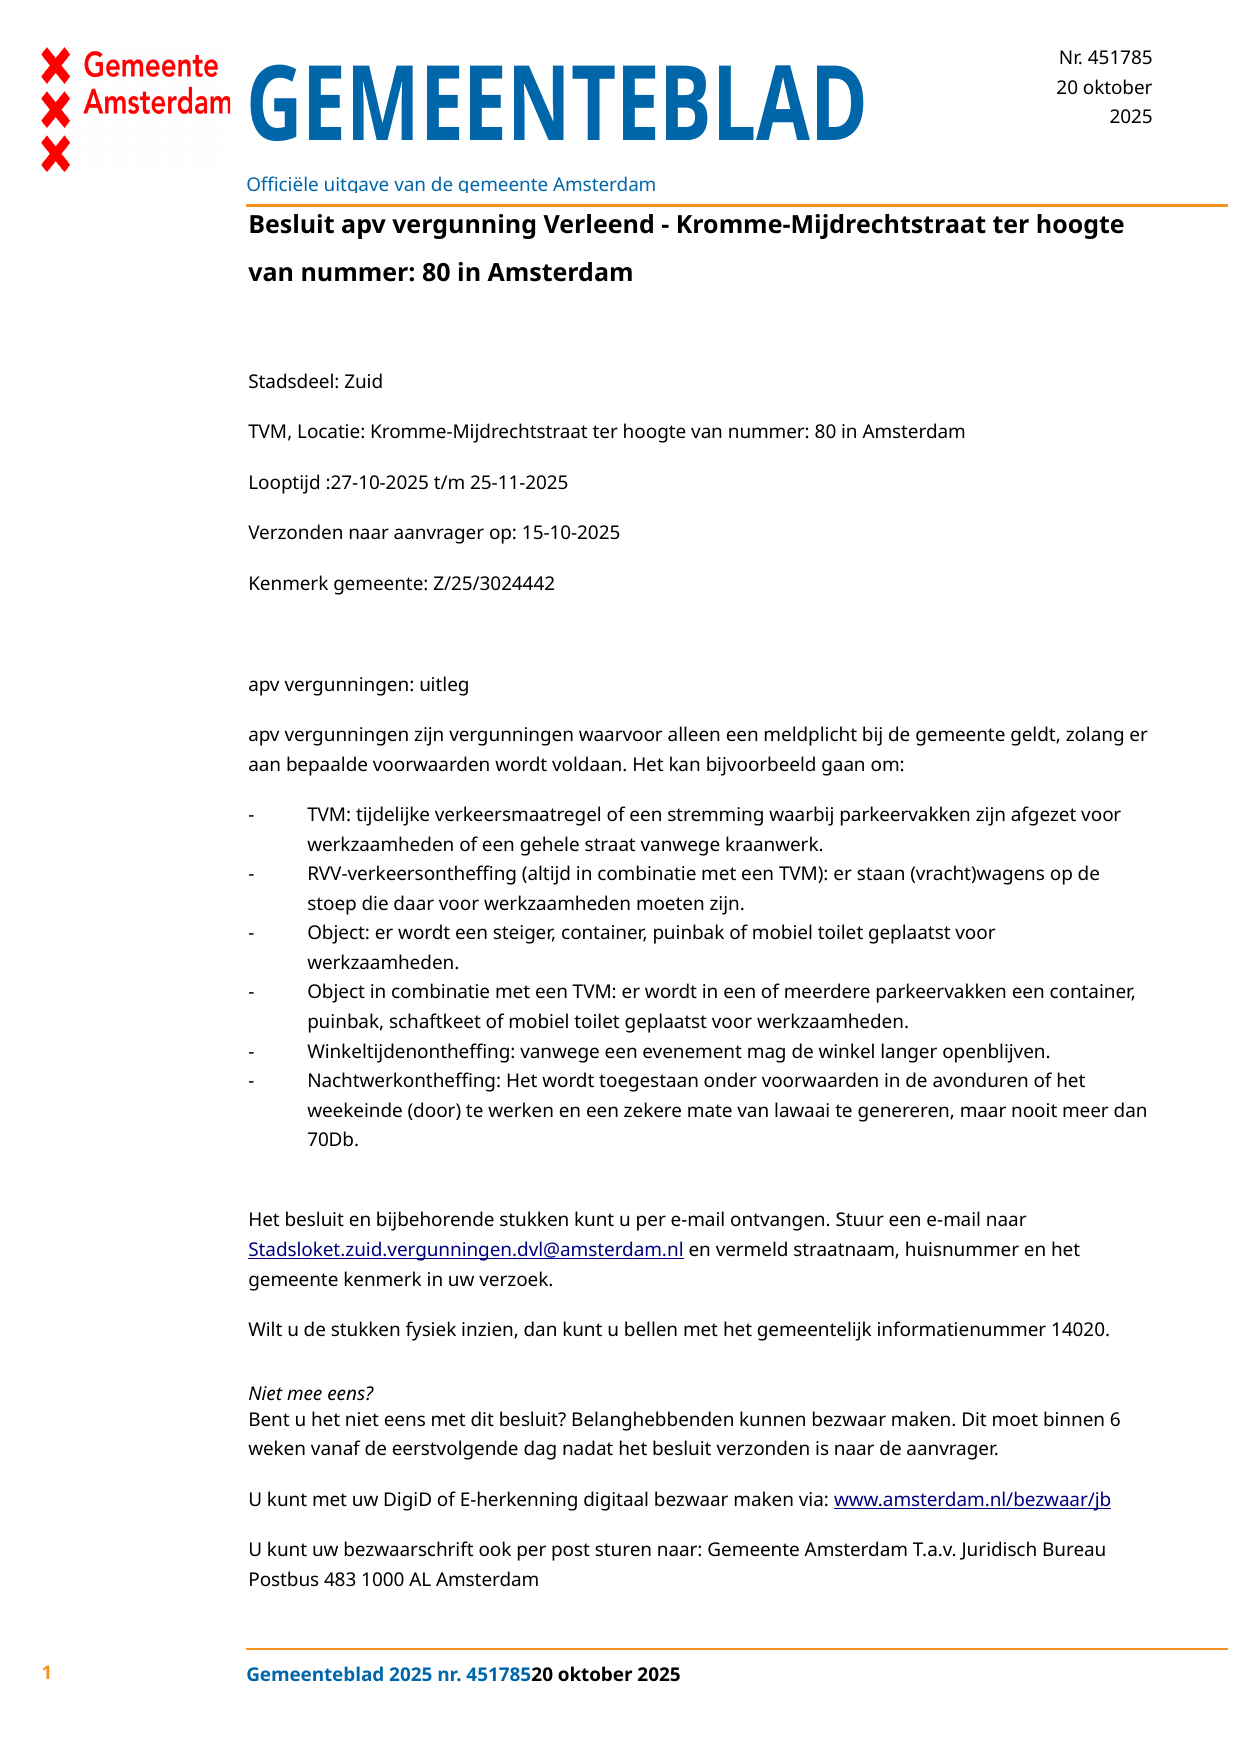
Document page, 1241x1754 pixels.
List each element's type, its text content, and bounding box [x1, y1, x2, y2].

text U kunt uw bezwaarschrift ook per post sturen naar: Gemeente Amsterdam T.a.v. Juridisch Bureau Postbus 483 1000 AL Amsterdam [248, 1536, 1152, 1592]
text apv vergunningen zijn vergunningen waarvoor alleen een meldplicht bij de gemeente geldt, zolang er aan bepaalde voorwaarden wordt voldaan. Het kan bijvoorbeeld gaan om: [248, 721, 1152, 777]
list Object in combinatie met een TVM: er wordt in een of meerdere parkeervakken een container, puinbak, schaftkeet of mobiel toilet geplaatst voor werkzaamheden. [248, 979, 1152, 1034]
list RVV-verkeersontheffing (altijd in combinatie met een TVM): er staan (vracht)wagens op de stoep die daar voor werkzaamheden moeten zijn. [248, 860, 1152, 916]
text Verzonden naar aanvrager op: 15-10-2025 [248, 519, 1152, 545]
picture [41, 47, 231, 172]
text Het besluit en bijbehorende stukken kunt u per e-mail ontvangen. Stuur een e-mail naar Stadsloket.zuid.vergunningen.dvl@amsterdam.nl en vermeld straatnaam, huisnummer en het gemeente kenmerk in uw verzoek. [248, 1207, 1152, 1292]
text TVM, Locatie: Kromme-Mijdrechtstraat ter hoogte van nummer: 80 in Amsterdam [248, 419, 1152, 444]
text Looptijd :27-10-2025 t/m 25-11-2025 [248, 469, 1152, 495]
list TVM: tijdelijke verkeersmaatregel of een stremming waarbij parkeervakken zijn afgezet voor werkzaamheden of een gehele straat vanwege kraanwerk. [248, 801, 1152, 857]
text Wilt u de stukken fysiek inzien, dan kunt u bellen met het gemeentelijk informatienummer 14020. [248, 1316, 1152, 1342]
text Niet mee eens? [248, 1380, 1152, 1406]
text Besluit apv vergunning Verleend - Kromme-Mijdrechtstraat ter hoogte van nummer: 80 in Amsterdam [248, 207, 1152, 288]
text Bent u het niet eens met dit besluit? Belanghebbenden kunnen bezwaar maken. Dit moet binnen 6 weken vanaf de eerstvolgende dag nadat het besluit verzonden is naar de aanvrager. [248, 1406, 1152, 1461]
list Nachtwerkontheffing: Het wordt toegestaan onder voorwaarden in de avonduren of het weekeinde (door) te werken en een zekere mate van lawaai te genereren, maar nooit meer dan 70Db. [248, 1067, 1152, 1152]
text Kenmerk gemeente: Z/25/3024442 [248, 570, 1152, 596]
list Object: er wordt een steiger, container, puinbak of mobiel toilet geplaatst voor werkzaamheden. [248, 919, 1152, 975]
text Stadsdeel: Zuid [248, 368, 1152, 394]
text apv vergunningen: uitleg [248, 671, 1152, 697]
text U kunt met uw DigiD of E-herkenning digitaal bezwaar maken via: www.amsterdam.nl/bezwaar/jb [248, 1486, 1152, 1512]
list Winkeltijdenontheffing: vanwege een evenement mag de winkel langer openblijven. [248, 1038, 1152, 1064]
